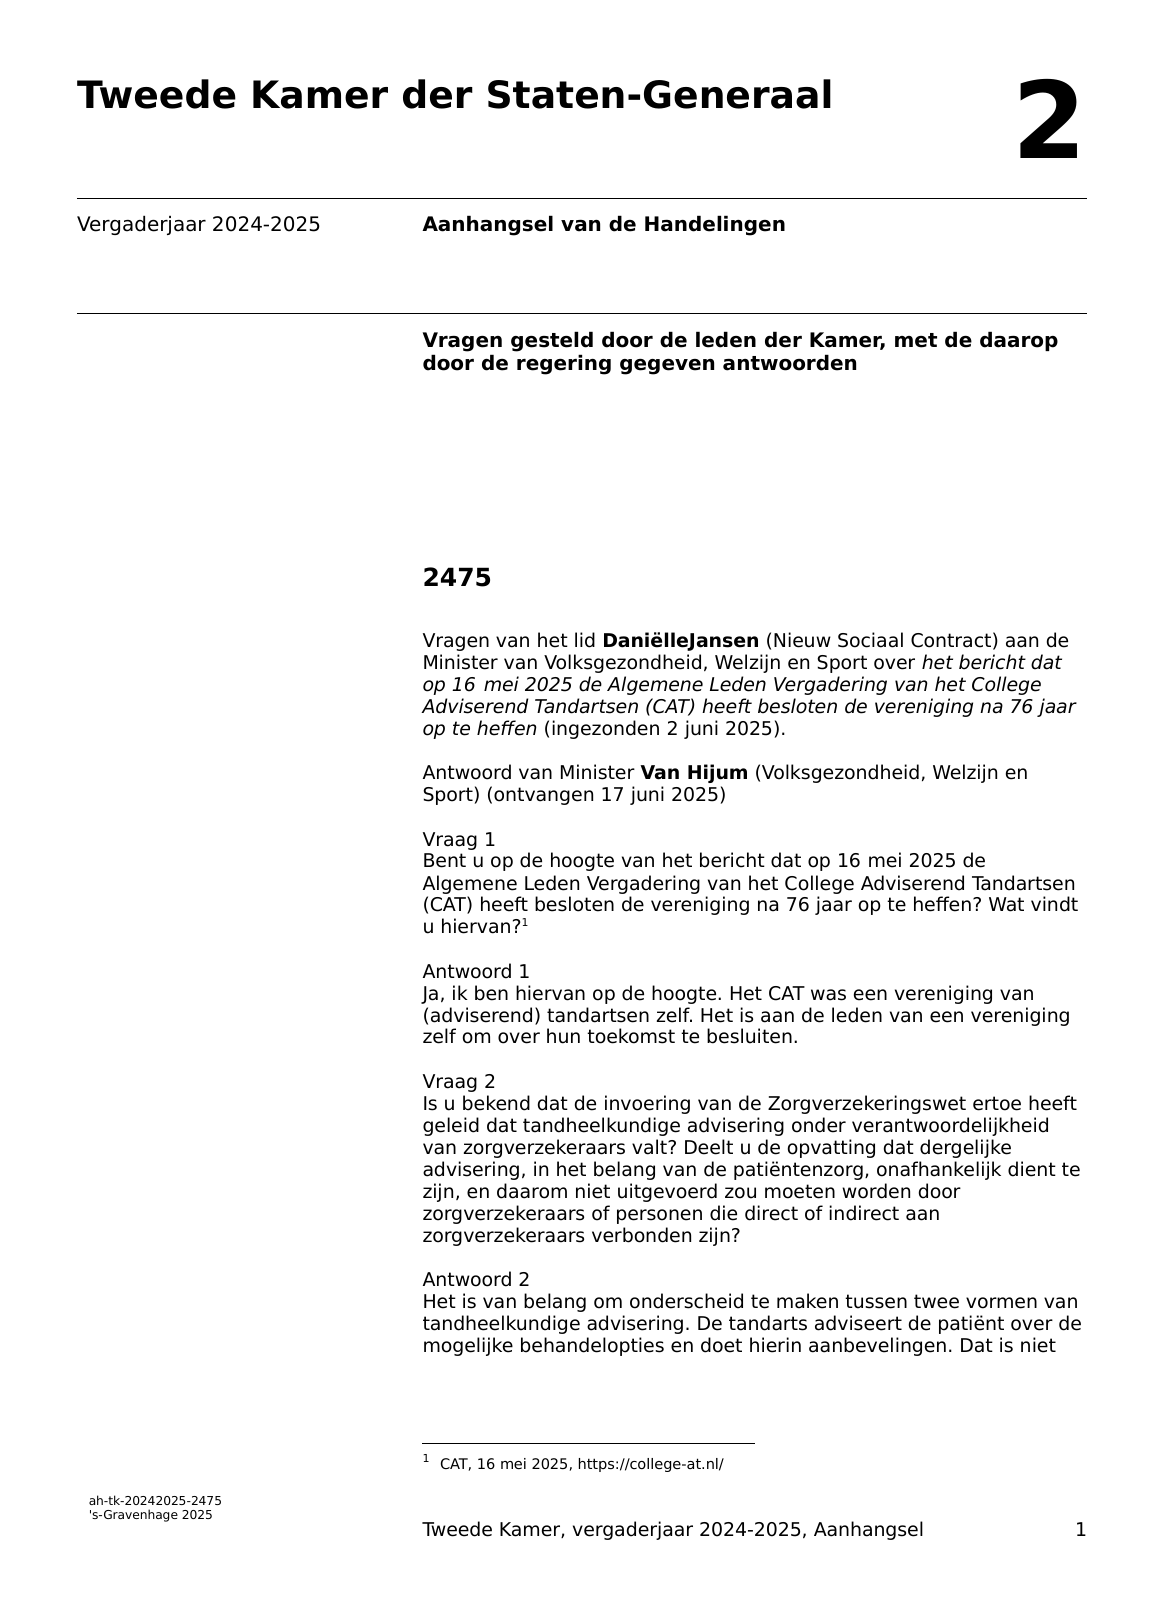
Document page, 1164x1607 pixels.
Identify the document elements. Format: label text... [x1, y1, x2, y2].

text Antwoord van Minister Van Hijum (Volksgezondheid, Welzijn en Sport) (ontvangen 17 juni 2025) [422, 762, 1087, 806]
text 2475 [422, 563, 1087, 592]
text CAT, 16 mei 2025, https://college-at.nl/ [422, 1452, 1087, 1474]
text Is u bekend dat de invoering van de Zorgverzekeringswet ertoe heeft geleid dat tandheelkundige advisering onder verantwoordelijkheid van zorgverzekeraars valt? Deelt u de opvatting dat dergelijke advisering, in het belang van de patiëntenzorg, onafhankelijk dient te zijn, en daarom niet uitgevoerd zou moeten worden door zorgverzekeraars of personen die direct of indirect aan zorgverzekeraars verbonden zijn? [422, 1093, 1087, 1246]
table_header 2 [886, 59, 1087, 198]
table_header Tweede Kamer der Staten-Generaal [77, 59, 886, 198]
text Antwoord 2 [422, 1269, 1087, 1291]
table_cell Vergaderjaar 2024-2025 [77, 199, 422, 313]
text Het is van belang om onderscheid te maken tussen twee vormen van tandheelkundige advisering. De tandarts adviseert de patiënt over de mogelijke behandelopties en doet hierin aanbevelingen. Dat is niet [422, 1291, 1087, 1357]
text Ja, ik ben hiervan op de hoogte. Het CAT was een vereniging van (adviserend) tandartsen zelf. Het is aan de leden van een vereniging zelf om over hun toekomst te besluiten. [422, 982, 1087, 1048]
text ah-tk-20242025-2475 [88, 1494, 323, 1508]
text Antwoord 1 [422, 961, 1087, 982]
text Bent u op de hoogte van het bericht dat op 16 mei 2025 de Algemene Leden Vergadering van het College Adviserend Tandartsen (CAT) heeft besloten de vereniging na 76 jaar op te heffen? Wat vindt u hiervan? [422, 850, 1087, 938]
text 's-Gravenhage 2025 [88, 1508, 323, 1522]
text Vraag 1 [422, 828, 1087, 850]
text Vragen van het lid DaniëlleJansen (Nieuw Sociaal Contract) aan de Minister van Volksgezondheid, Welzijn en Sport over het bericht dat op 16 mei 2025 de Algemene Leden Vergadering van het College Adviserend Tandartsen (CAT) heeft besloten de vereniging na 76 jaar op te heffen (ingezonden 2 juni 2025). [422, 630, 1087, 740]
table_cell Vragen gesteld door de leden der Kamer, met de daarop door de regering gegeven antwoorden [422, 314, 1087, 375]
table_cell [77, 314, 422, 375]
table_cell Aanhangsel van de Handelingen [422, 199, 1087, 313]
text Vraag 2 [422, 1071, 1087, 1093]
